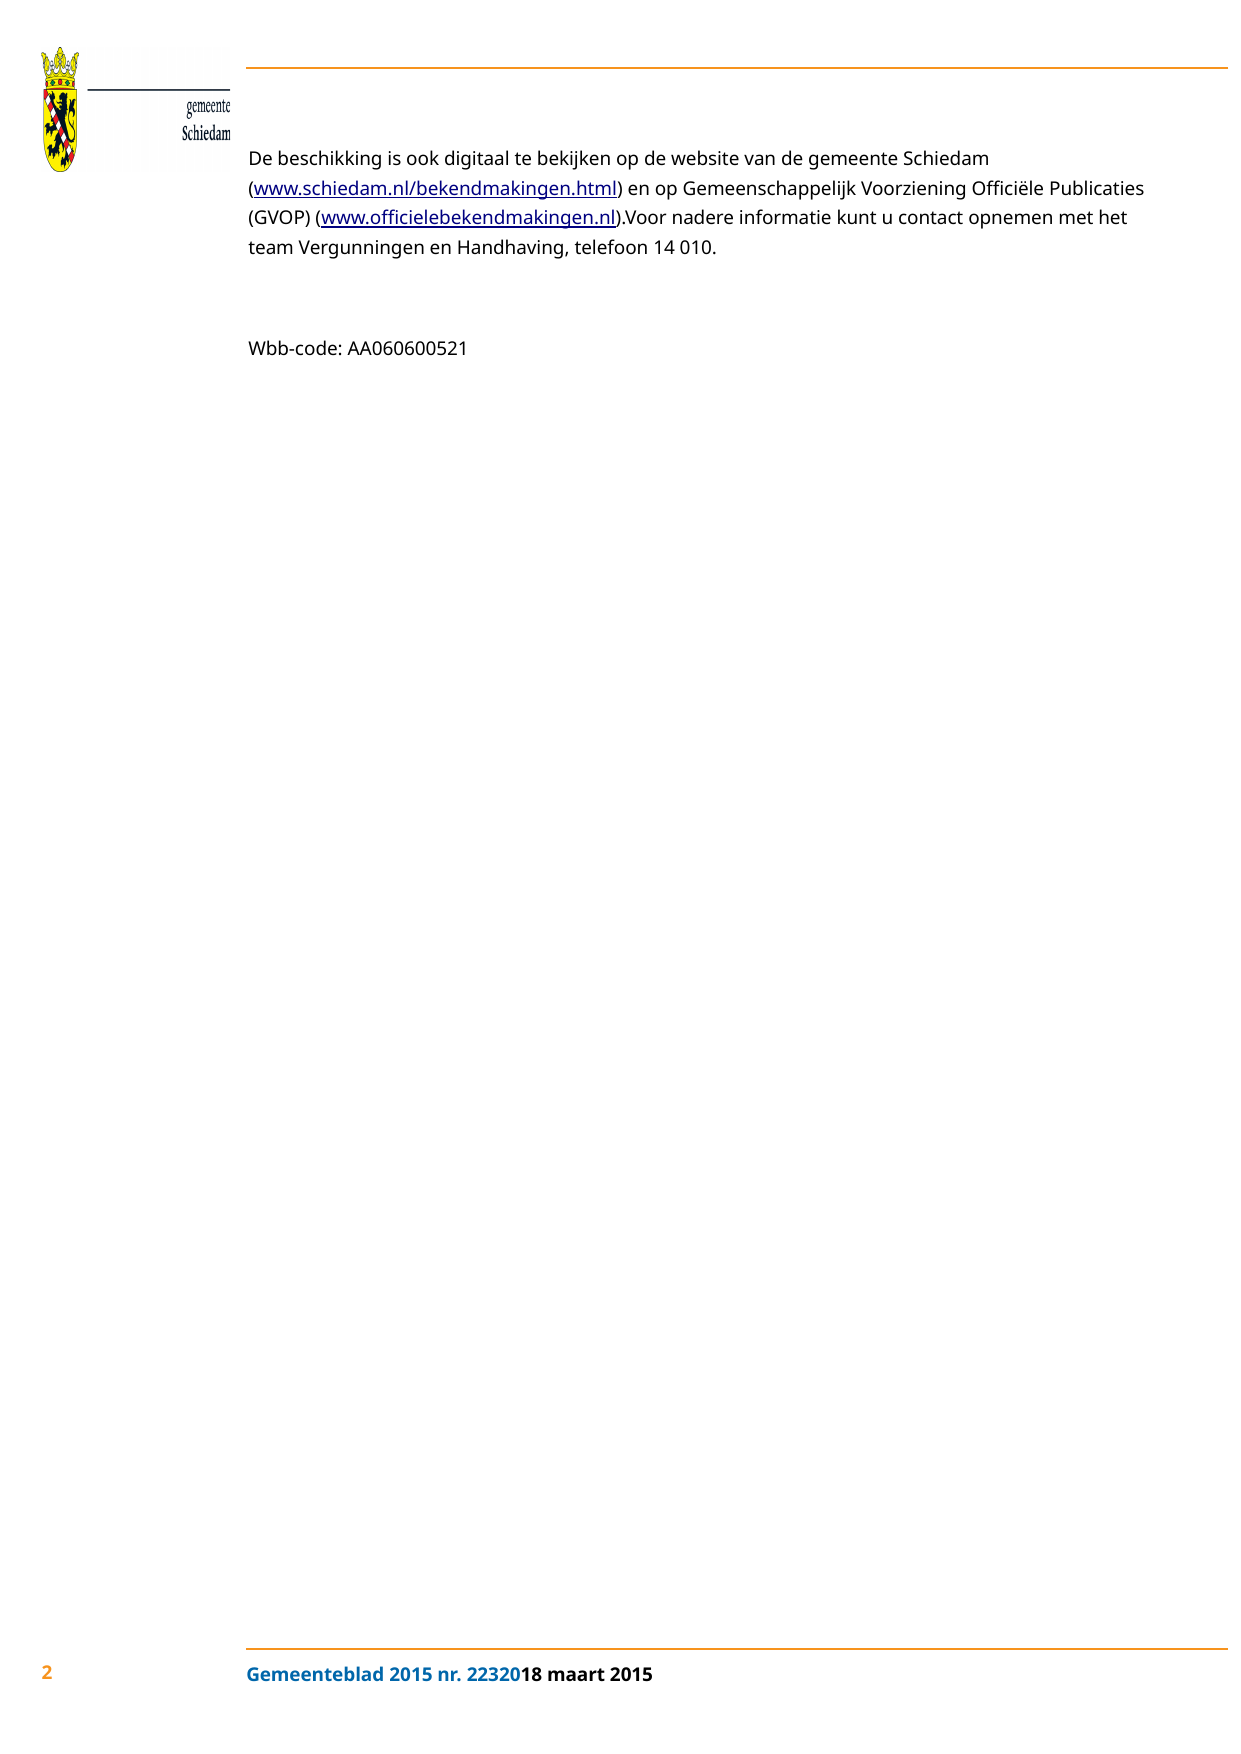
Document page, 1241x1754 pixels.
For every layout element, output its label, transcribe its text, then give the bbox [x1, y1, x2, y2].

text Wbb-code: AA060600521 [248, 335, 1152, 361]
text De beschikking is ook digitaal te bekijken op de website van de gemeente Schiedam (www.schiedam.nl/bekendmakingen.html) en op Gemeenschappelijk Voorziening Officiële Publicaties (GVOP) (www.officielebekendmakingen.nl).Voor nadere informatie kunt u contact opnemen met het team Vergunningen en Handhaving, telefoon 14 010. [248, 145, 1152, 260]
picture [41, 47, 231, 172]
